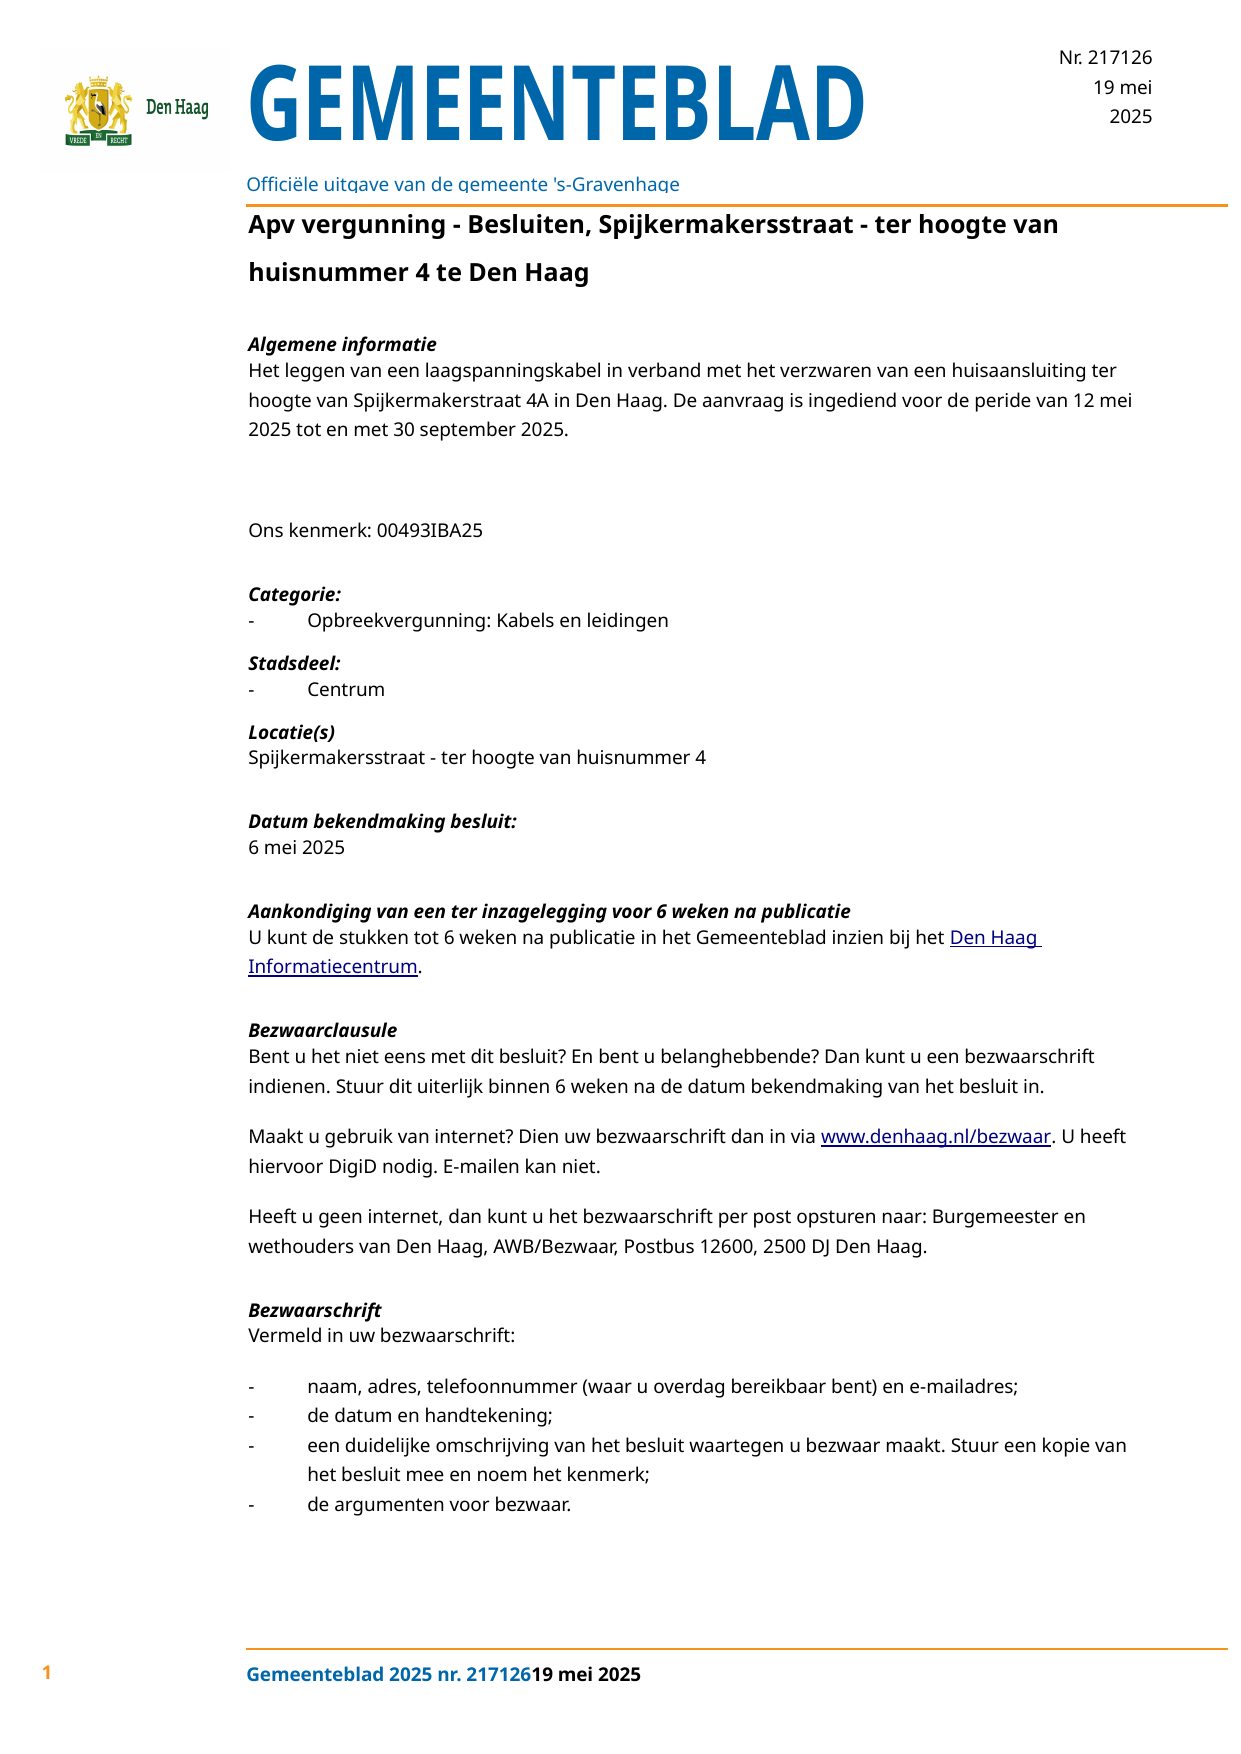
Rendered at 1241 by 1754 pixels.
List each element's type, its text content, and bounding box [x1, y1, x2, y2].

text Datum bekendmaking besluit: [248, 808, 1152, 834]
text Bezwaarschrift [248, 1297, 1152, 1322]
text Maakt u gebruik van internet? Dien uw bezwaarschrift dan in via www.denhaag.nl/bezwaar. U heeft hiervoor DigiD nodig. E-mailen kan niet. [248, 1123, 1152, 1178]
text Spijkermakersstraat - ter hoogte van huisnummer 4 [248, 744, 1152, 770]
list de argumenten voor bezwaar. [248, 1491, 1152, 1517]
text Categorie: [248, 581, 1152, 607]
list naam, adres, telefoonnummer (waar u overdag bereikbaar bent) en e-mailadres; [248, 1373, 1152, 1399]
text Aankondiging van een ter inzagelegging voor 6 weken na publicatie [248, 898, 1152, 924]
text Bezwaarclausule [248, 1017, 1152, 1043]
text Heeft u geen internet, dan kunt u het bezwaarschrift per post opsturen naar: Burgemeester en wethouders van Den Haag, AWB/Bezwaar, Postbus 12600, 2500 DJ Den Haag. [248, 1203, 1152, 1258]
text Vermeld in uw bezwaarschrift: [248, 1322, 1152, 1348]
picture [41, 47, 231, 172]
text U kunt de stukken tot 6 weken na publicatie in het Gemeenteblad inzien bij het Den Haag Informatiecentrum. [248, 924, 1152, 979]
list de datum en handtekening; [248, 1402, 1152, 1428]
list Opbreekvergunning: Kabels en leidingen [248, 607, 1152, 633]
text Het leggen van een laagspanningskabel in verband met het verzwaren van een huisaansluiting ter hoogte van Spijkermakerstraat 4A in Den Haag. De aanvraag is ingediend voor de peride van 12 mei 2025 tot en met 30 september 2025. [248, 357, 1152, 442]
text Locatie(s) [248, 719, 1152, 744]
text Stadsdeel: [248, 650, 1152, 676]
text 6 mei 2025 [248, 834, 1152, 860]
list een duidelijke omschrijving van het besluit waartegen u bezwaar maakt. Stuur een kopie van het besluit mee en noem het kenmerk; [248, 1432, 1152, 1487]
text Apv vergunning - Besluiten, Spijkermakersstraat - ter hoogte van huisnummer 4 te Den Haag [248, 207, 1152, 288]
text Algemene informatie [248, 331, 1152, 357]
list Centrum [248, 676, 1152, 701]
text Bent u het niet eens met dit besluit? En bent u belanghebbende? Dan kunt u een bezwaarschrift indienen. Stuur dit uiterlijk binnen 6 weken na de datum bekendmaking van het besluit in. [248, 1043, 1152, 1098]
text Ons kenmerk: 00493IBA25 [248, 517, 1152, 543]
